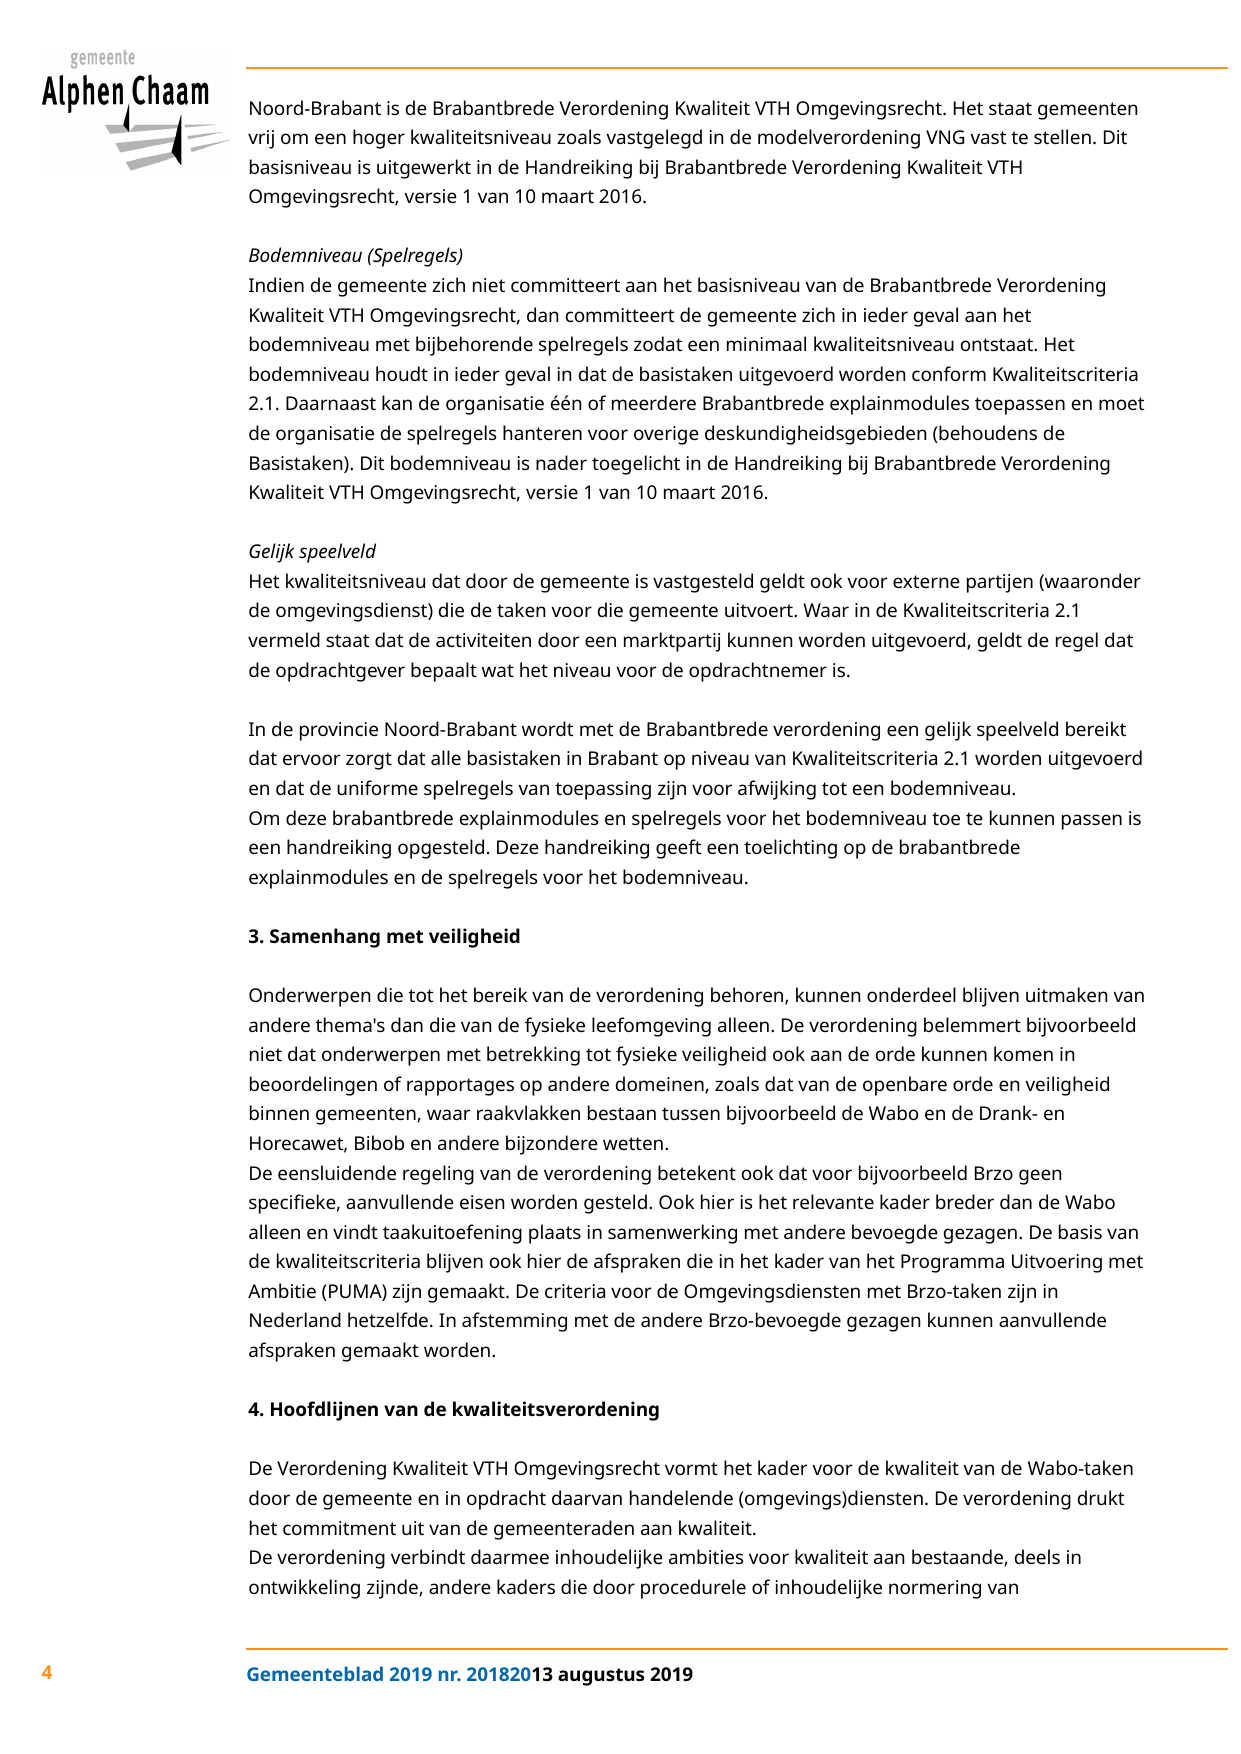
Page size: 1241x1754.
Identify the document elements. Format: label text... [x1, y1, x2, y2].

text 3. Samenhang met veiligheid [248, 923, 1152, 949]
text Gelijk speelveld [248, 538, 1152, 564]
text Indien de gemeente zich niet committeert aan het basisniveau van de Brabantbrede Verordening Kwaliteit VTH Omgevingsrecht, dan committeert de gemeente zich in ieder geval aan het bodemniveau met bijbehorende spelregels zodat een minimaal kwaliteitsniveau ontstaat. Het bodemniveau houdt in ieder geval in dat de basistaken uitgevoerd worden conform Kwaliteitscriteria 2.1. Daarnaast kan de organisatie één of meerdere Brabantbrede explainmodules toepassen en moet de organisatie de spelregels hanteren voor overige deskundigheidsgebieden (behoudens de Basistaken). Dit bodemniveau is nader toegelicht in de Handreiking bij Brabantbrede Verordening Kwaliteit VTH Omgevingsrecht, versie 1 van 10 maart 2016. [248, 272, 1152, 505]
picture [41, 47, 231, 172]
text De Verordening Kwaliteit VTH Omgevingsrecht vormt het kader voor de kwaliteit van de Wabo-taken door de gemeente en in opdracht daarvan handelende (omgevings)diensten. De verordening drukt het commitment uit van de gemeenteraden aan kwaliteit. [248, 1456, 1152, 1541]
text Bodemniveau (Spelregels) [248, 243, 1152, 268]
text Onderwerpen die tot het bereik van de verordening behoren, kunnen onderdeel blijven uitmaken van andere thema's dan die van de fysieke leefomgeving alleen. De verordening belemmert bijvoorbeeld niet dat onderwerpen met betrekking tot fysieke veiligheid ook aan de orde kunnen komen in beoordelingen of rapportages op andere domeinen, zoals dat van de openbare orde en veiligheid binnen gemeenten, waar raakvlakken bestaan tussen bijvoorbeeld de Wabo en de Drank- en Horecawet, Bibob en andere bijzondere wetten. [248, 982, 1152, 1156]
text Noord-Brabant is de Brabantbrede Verordening Kwaliteit VTH Omgevingsrecht. Het staat gemeenten vrij om een hoger kwaliteitsniveau zoals vastgelegd in de modelverordening VNG vast te stellen. Dit basisniveau is uitgewerkt in de Handreiking bij Brabantbrede Verordening Kwaliteit VTH Omgevingsrecht, versie 1 van 10 maart 2016. [248, 95, 1152, 209]
text De verordening verbindt daarmee inhoudelijke ambities voor kwaliteit aan bestaande, deels in ontwikkeling zijnde, andere kaders die door procedurele of inhoudelijke normering van [248, 1544, 1152, 1600]
text Om deze brabantbrede explainmodules en spelregels voor het bodemniveau toe te kunnen passen is een handreiking opgesteld. Deze handreiking geeft een toelichting op de brabantbrede explainmodules en de spelregels voor het bodemniveau. [248, 805, 1152, 890]
text De eensluidende regeling van de verordening betekent ook dat voor bijvoorbeeld Brzo geen specifieke, aanvullende eisen worden gesteld. Ook hier is het relevante kader breder dan de Wabo alleen en vindt taakuitoefening plaats in samenwerking met andere bevoegde gezagen. De basis van de kwaliteitscriteria blijven ook hier de afspraken die in het kader van het Programma Uitvoering met Ambitie (PUMA) zijn gemaakt. De criteria voor de Omgevingsdiensten met Brzo-taken zijn in Nederland hetzelfde. In afstemming met de andere Brzo-bevoegde gezagen kunnen aanvullende afspraken gemaakt worden. [248, 1160, 1152, 1363]
text 4. Hoofdlijnen van de kwaliteitsverordening [248, 1396, 1152, 1422]
text Het kwaliteitsniveau dat door de gemeente is vastgesteld geldt ook voor externe partijen (waaronder de omgevingsdienst) die de taken voor die gemeente uitvoert. Waar in de Kwaliteitscriteria 2.1 vermeld staat dat de activiteiten door een marktpartij kunnen worden uitgevoerd, geldt de regel dat de opdrachtgever bepaalt wat het niveau voor de opdrachtnemer is. [248, 568, 1152, 683]
text In de provincie Noord-Brabant wordt met de Brabantbrede verordening een gelijk speelveld bereikt dat ervoor zorgt dat alle basistaken in Brabant op niveau van Kwaliteitscriteria 2.1 worden uitgevoerd en dat de uniforme spelregels van toepassing zijn voor afwijking tot een bodemniveau. [248, 716, 1152, 801]
